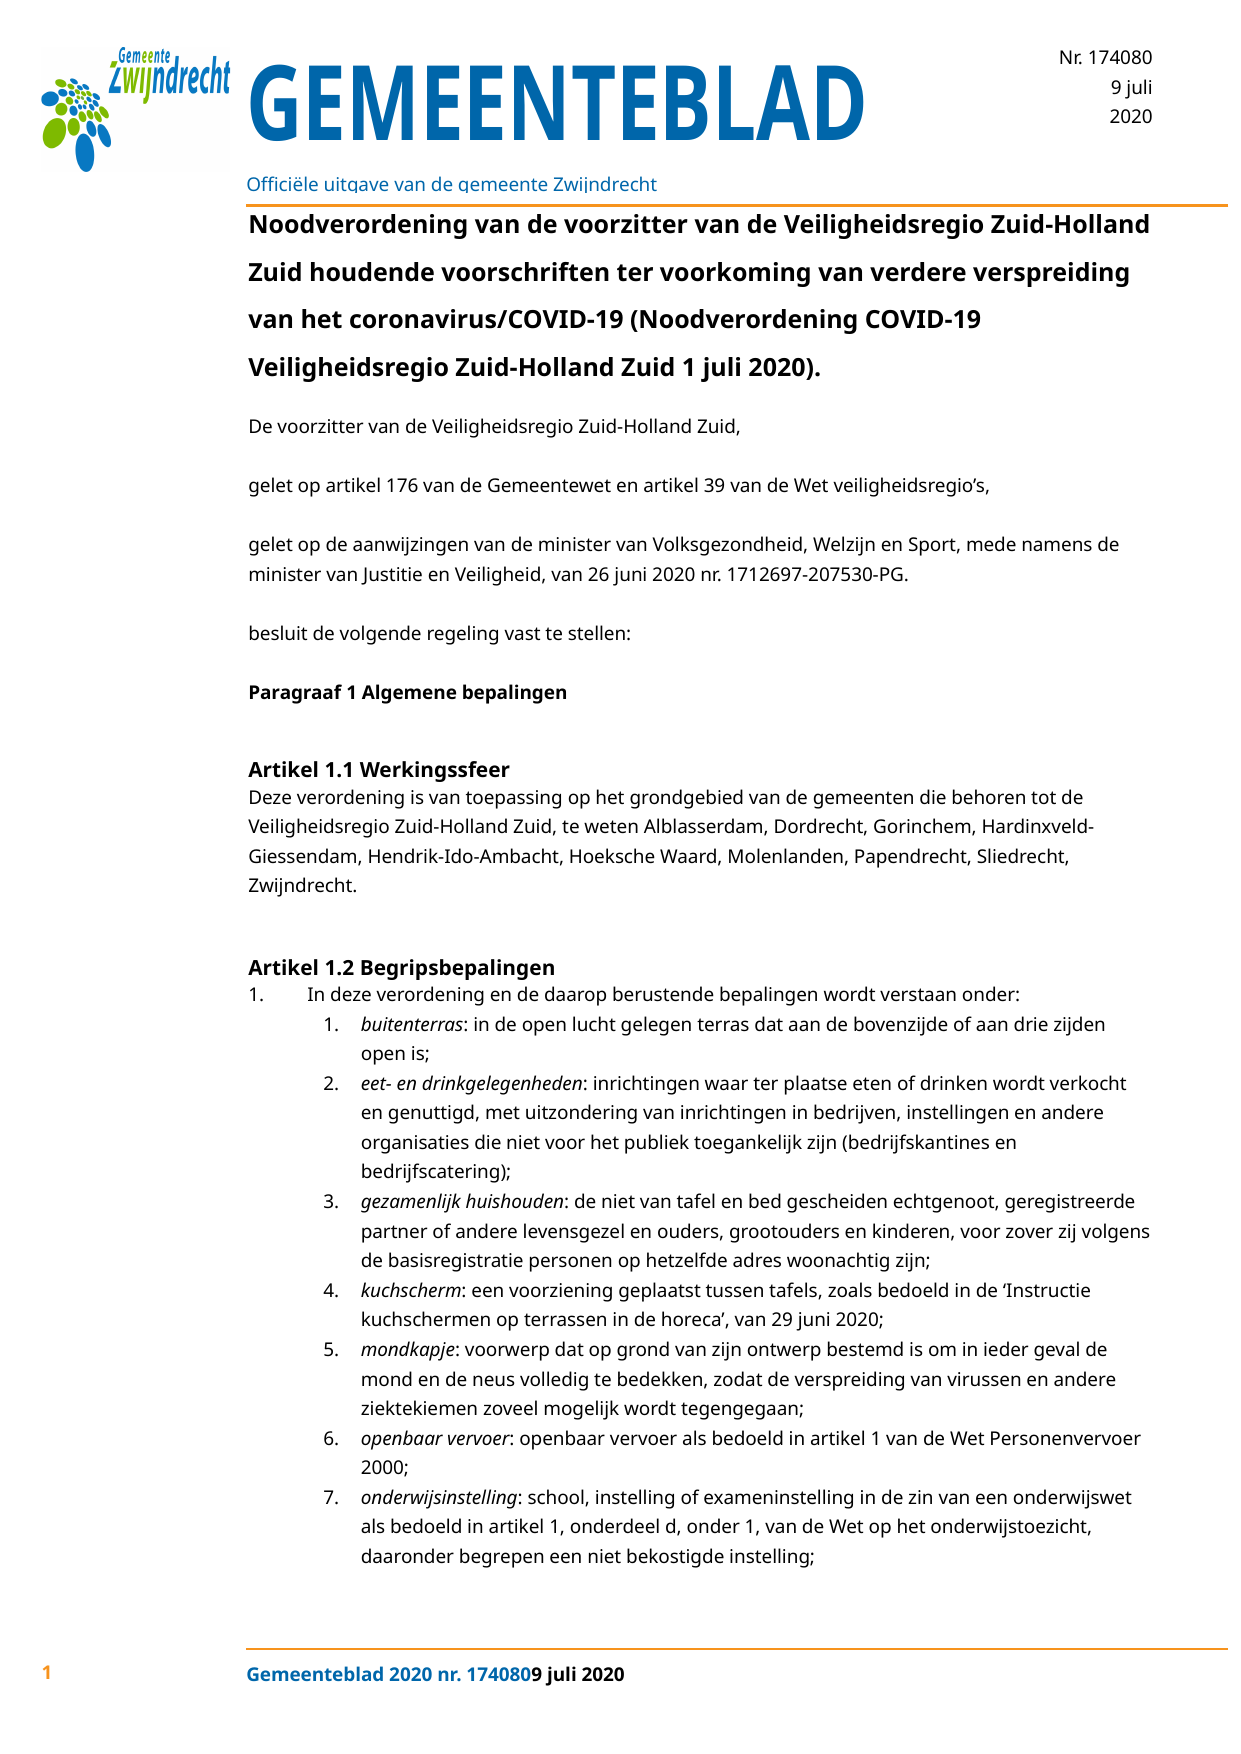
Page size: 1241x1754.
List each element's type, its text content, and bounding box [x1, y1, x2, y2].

text besluit de volgende regeling vast te stellen: [248, 620, 1152, 646]
text Deze verordening is van toepassing op het grondgebied van de gemeenten die behoren tot de Veiligheidsregio Zuid-Holland Zuid, te weten Alblasserdam, Dordrecht, Gorinchem, Hardinxveld- Giessendam, Hendrik-Ido-Ambacht, Hoeksche Waard, Molenlanden, Papendrecht, Sliedrecht, Zwijndrecht. [248, 784, 1152, 898]
list kuchscherm: een voorziening geplaatst tussen tafels, zoals bedoeld in de ‘Instructie kuchschermen op terrassen in de horeca’, van 29 juni 2020; [323, 1277, 1152, 1332]
text Noodverordening van de voorzitter van de Veiligheidsregio Zuid-Holland Zuid houdende voorschriften ter voorkoming van verdere verspreiding van het coronavirus/COVID-19 (Noodverordening COVID-19 Veiligheidsregio Zuid-Holland Zuid 1 juli 2020). [248, 207, 1152, 384]
list openbaar vervoer: openbaar vervoer als bedoeld in artikel 1 van de Wet Personenvervoer 2000; [323, 1425, 1152, 1480]
list onderwijsinstelling: school, instelling of exameninstelling in de zin van een onderwijswet als bedoeld in artikel 1, onderdeel d, onder 1, van de Wet op het onderwijstoezicht, daaronder begrepen een niet bekostigde instelling; [323, 1484, 1152, 1569]
text De voorzitter van de Veiligheidsregio Zuid-Holland Zuid, [248, 413, 1152, 439]
list eet- en drinkgelegenheden: inrichtingen waar ter plaatse eten of drinken wordt verkocht en genuttigd, met uitzondering van inrichtingen in bedrijven, instellingen en andere organisaties die niet voor het publiek toegankelijk zijn (bedrijfskantines en bedrijfscatering); [323, 1070, 1152, 1184]
list mondkapje: voorwerp dat op grond van zijn ontwerp bestemd is om in ieder geval de mond en de neus volledig te bedekken, zodat de verspreiding van virussen en andere ziektekiemen zoveel mogelijk wordt tegengegaan; [323, 1336, 1152, 1421]
text Artikel 1.1 Werkingssfeer [248, 756, 1152, 784]
text gelet op artikel 176 van de Gemeentewet en artikel 39 van de Wet veiligheidsregio’s, [248, 472, 1152, 498]
list buitenterras: in de open lucht gelegen terras dat aan de bovenzijde of aan drie zijden open is; [323, 1011, 1152, 1066]
text Paragraaf 1 Algemene bepalingen [248, 679, 1152, 705]
text Artikel 1.2 Begripsbepalingen [248, 953, 1152, 981]
picture [41, 47, 231, 172]
list gezamenlijk huishouden: de niet van tafel en bed gescheiden echtgenoot, geregistreerde partner of andere levensgezel en ouders, grootouders en kinderen, voor zover zij volgens de basisregistratie personen op hetzelfde adres woonachtig zijn; [323, 1188, 1152, 1273]
text gelet op de aanwijzingen van de minister van Volksgezondheid, Welzijn en Sport, mede namens de minister van Justitie en Veiligheid, van 26 juni 2020 nr. 1712697-207530-PG. [248, 531, 1152, 587]
list In deze verordening en de daarop berustende bepalingen wordt verstaan onder: [248, 981, 1152, 1007]
